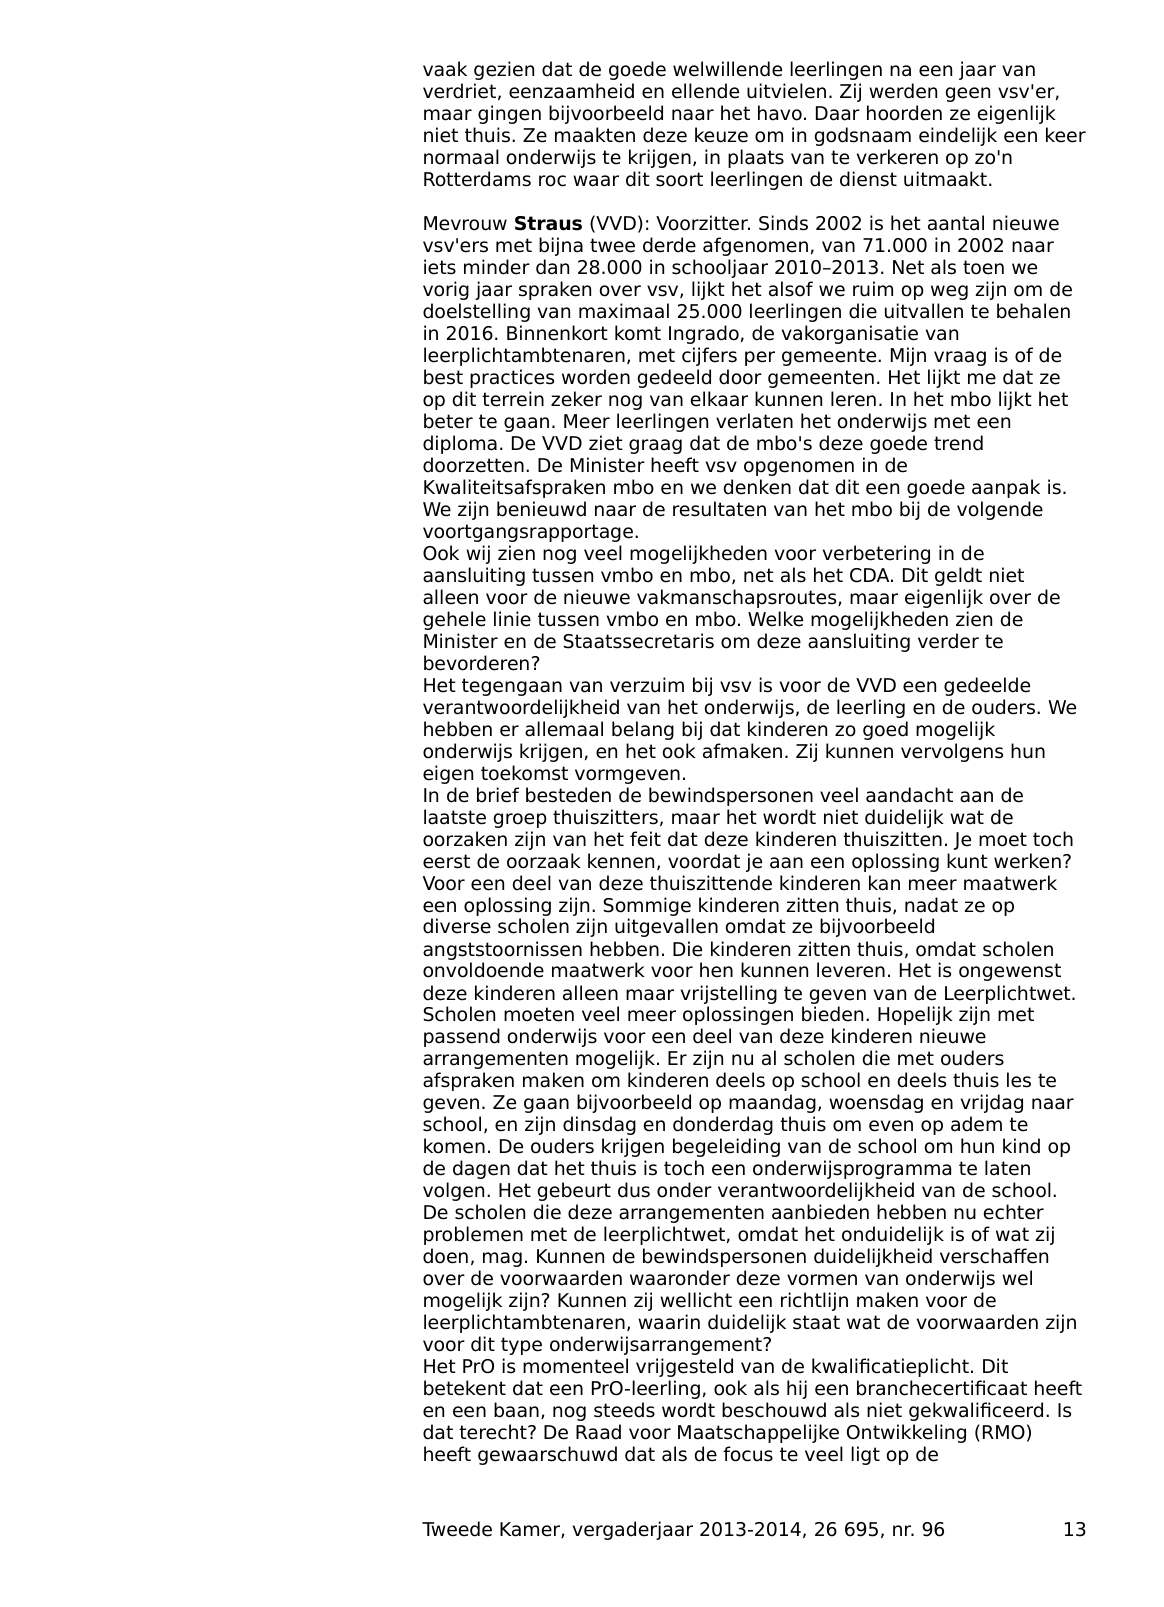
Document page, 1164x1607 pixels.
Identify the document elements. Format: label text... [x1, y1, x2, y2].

text In de brief besteden de bewindspersonen veel aandacht aan de laatste groep thuiszitters, maar het wordt niet duidelijk wat de oorzaken zijn van het feit dat deze kinderen thuiszitten. Je moet toch eerst de oorzaak kennen, voordat je aan een oplossing kunt werken? Voor een deel van deze thuiszittende kinderen kan meer maatwerk een oplossing zijn. Sommige kinderen zitten thuis, nadat ze op diverse scholen zijn uitgevallen omdat ze bijvoorbeeld angststoornissen hebben. Die kinderen zitten thuis, omdat scholen onvoldoende maatwerk voor hen kunnen leveren. Het is ongewenst deze kinderen alleen maar vrijstelling te geven van de Leerplichtwet. Scholen moeten veel meer oplossingen bieden. Hopelijk zijn met passend onderwijs voor een deel van deze kinderen nieuwe arrangementen mogelijk. Er zijn nu al scholen die met ouders afspraken maken om kinderen deels op school en deels thuis les te geven. Ze gaan bijvoorbeeld op maandag, woensdag en vrijdag naar school, en zijn dinsdag en donderdag thuis om even op adem te komen. De ouders krijgen begeleiding van de school om hun kind op de dagen dat het thuis is toch een onderwijsprogramma te laten volgen. Het gebeurt dus onder verantwoordelijkheid van de school. De scholen die deze arrangementen aanbieden hebben nu echter problemen met de leerplichtwet, omdat het onduidelijk is of wat zij doen, mag. Kunnen de bewindspersonen duidelijkheid verschaffen over de voorwaarden waaronder deze vormen van onderwijs wel mogelijk zijn? Kunnen zij wellicht een richtlijn maken voor de leerplichtambtenaren, waarin duidelijk staat wat de voorwaarden zijn voor dit type onderwijsarrangement? [422, 784, 1087, 1356]
text vaak gezien dat de goede welwillende leerlingen na een jaar van verdriet, eenzaamheid en ellende uitvielen. Zij werden geen vsv'er, maar gingen bijvoorbeeld naar het havo. Daar hoorden ze eigenlijk niet thuis. Ze maakten deze keuze om in godsnaam eindelijk een keer normaal onderwijs te krijgen, in plaats van te verkeren op zo'n Rotterdams roc waar dit soort leerlingen de dienst uitmaakt. [422, 59, 1087, 191]
text Het PrO is momenteel vrijgesteld van de kwalificatieplicht. Dit betekent dat een PrO-leerling, ook als hij een branchecertificaat heeft en een baan, nog steeds wordt beschouwd als niet gekwalificeerd. Is dat terecht? De Raad voor Maatschappelijke Ontwikkeling (RMO) heeft gewaarschuwd dat als de focus te veel ligt op de [422, 1356, 1087, 1466]
text Het tegengaan van verzuim bij vsv is voor de VVD een gedeelde verantwoordelijkheid van het onderwijs, de leerling en de ouders. We hebben er allemaal belang bij dat kinderen zo goed mogelijk onderwijs krijgen, en het ook afmaken. Zij kunnen vervolgens hun eigen toekomst vormgeven. [422, 675, 1087, 784]
text Mevrouw Straus (VVD): Voorzitter. Sinds 2002 is het aantal nieuwe vsv'ers met bijna twee derde afgenomen, van 71.000 in 2002 naar iets minder dan 28.000 in schooljaar 2010–2013. Net als toen we vorig jaar spraken over vsv, lijkt het alsof we ruim op weg zijn om de doelstelling van maximaal 25.000 leerlingen die uitvallen te behalen in 2016. Binnenkort komt Ingrado, de vakorganisatie van leerplichtambtenaren, met cijfers per gemeente. Mijn vraag is of de best practices worden gedeeld door gemeenten. Het lijkt me dat ze op dit terrein zeker nog van elkaar kunnen leren. In het mbo lijkt het beter te gaan. Meer leerlingen verlaten het onderwijs met een diploma. De VVD ziet graag dat de mbo's deze goede trend doorzetten. De Minister heeft vsv opgenomen in de Kwaliteitsafspraken mbo en we denken dat dit een goede aanpak is. We zijn benieuwd naar de resultaten van het mbo bij de volgende voortgangsrapportage. [422, 213, 1087, 543]
text Ook wij zien nog veel mogelijkheden voor verbetering in de aansluiting tussen vmbo en mbo, net als het CDA. Dit geldt niet alleen voor de nieuwe vakmanschapsroutes, maar eigenlijk over de gehele linie tussen vmbo en mbo. Welke mogelijkheden zien de Minister en de Staatssecretaris om deze aansluiting verder te bevorderen? [422, 543, 1087, 675]
